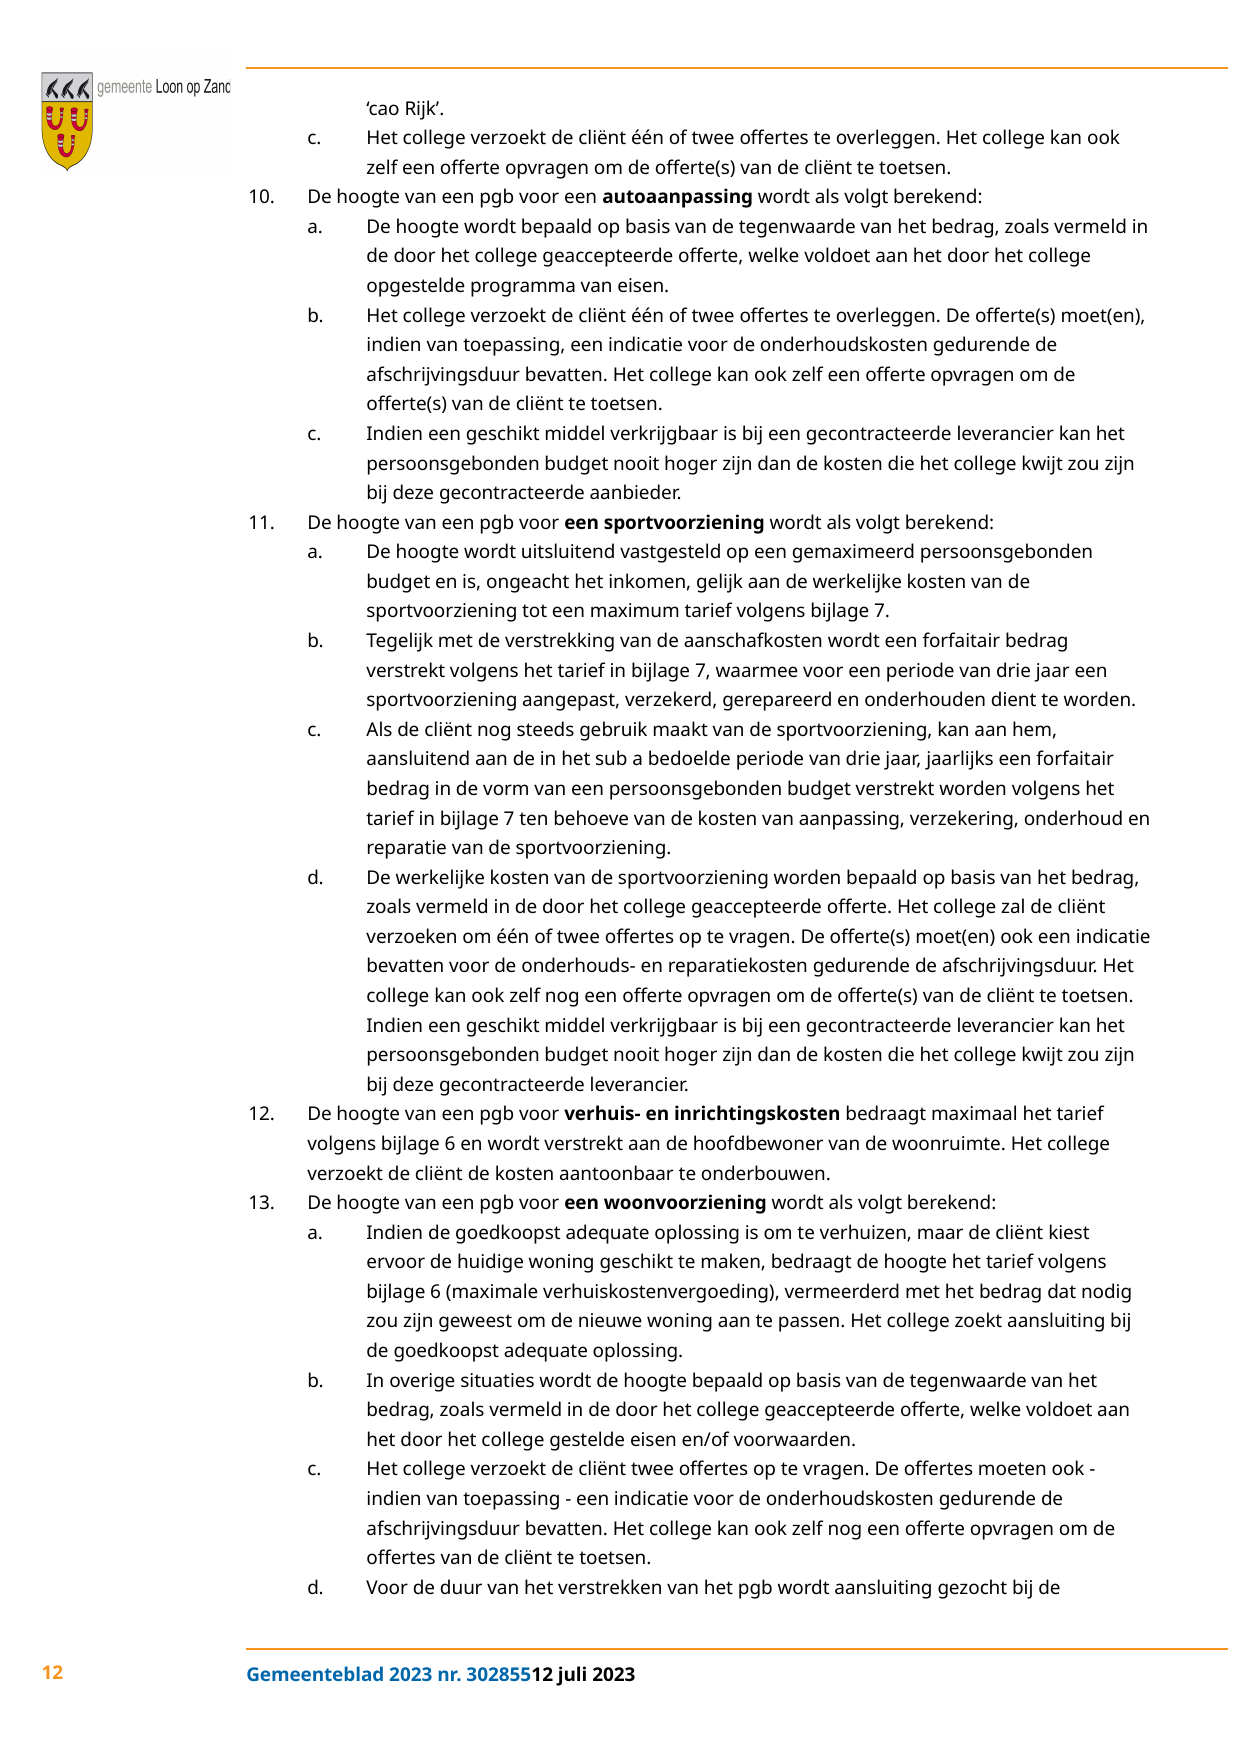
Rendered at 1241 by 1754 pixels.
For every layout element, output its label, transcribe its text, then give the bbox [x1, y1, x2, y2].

picture [41, 47, 231, 172]
list De hoogte van een pgb voor een woonvoorziening wordt als volgt berekend: [248, 1189, 1152, 1215]
list De hoogte van een pgb voor verhuis- en inrichtingskosten bedraagt maximaal het tarief volgens bijlage 6 en wordt verstrekt aan de hoofdbewoner van de woonruimte. Het college verzoekt de cliënt de kosten aantoonbaar te onderbouwen. [248, 1101, 1152, 1186]
list De hoogte wordt uitsluitend vastgesteld op een gemaximeerd persoonsgebonden budget en is, ongeacht het inkomen, gelijk aan de werkelijke kosten van de sportvoorziening tot een maximum tarief volgens bijlage 7. [307, 538, 1152, 623]
list ‘cao Rijk’. [307, 95, 1152, 121]
list Het college verzoekt de cliënt één of twee offertes te overleggen. De offerte(s) moet(en), indien van toepassing, een indicatie voor de onderhoudskosten gedurende de afschrijvingsduur bevatten. Het college kan ook zelf een offerte opvragen om de offerte(s) van de cliënt te toetsen. [307, 302, 1152, 416]
list Het college verzoekt de cliënt één of twee offertes te overleggen. Het college kan ook zelf een offerte opvragen om de offerte(s) van de cliënt te toetsen. [307, 124, 1152, 180]
list Indien een geschikt middel verkrijgbaar is bij een gecontracteerde leverancier kan het persoonsgebonden budget nooit hoger zijn dan de kosten die het college kwijt zou zijn bij deze gecontracteerde aanbieder. [307, 420, 1152, 505]
list De hoogte van een pgb voor een autoaanpassing wordt als volgt berekend: [248, 183, 1152, 209]
list De hoogte wordt bepaald op basis van de tegenwaarde van het bedrag, zoals vermeld in de door het college geaccepteerde offerte, welke voldoet aan het door het college opgestelde programma van eisen. [307, 213, 1152, 298]
list Als de cliënt nog steeds gebruik maakt van de sportvoorziening, kan aan hem, aansluitend aan de in het sub a bedoelde periode van drie jaar, jaarlijks een forfaitair bedrag in de vorm van een persoonsgebonden budget verstrekt worden volgens het tarief in bijlage 7 ten behoeve van de kosten van aanpassing, verzekering, onderhoud en reparatie van de sportvoorziening. [307, 716, 1152, 860]
list Voor de duur van het verstrekken van het pgb wordt aansluiting gezocht bij de [307, 1574, 1152, 1600]
list Indien de goedkoopst adequate oplossing is om te verhuizen, maar de cliënt kiest ervoor de huidige woning geschikt te maken, bedraagt de hoogte het tarief volgens bijlage 6 (maximale verhuiskostenvergoeding), vermeerderd met het bedrag dat nodig zou zijn geweest om de nieuwe woning aan te passen. Het college zoekt aansluiting bij de goedkoopst adequate oplossing. [307, 1219, 1152, 1363]
list De hoogte van een pgb voor een sportvoorziening wordt als volgt berekend: [248, 509, 1152, 535]
list In overige situaties wordt de hoogte bepaald op basis van de tegenwaarde van het bedrag, zoals vermeld in de door het college geaccepteerde offerte, welke voldoet aan het door het college gestelde eisen en/of voorwaarden. [307, 1367, 1152, 1452]
list Het college verzoekt de cliënt twee offertes op te vragen. De offertes moeten ook - indien van toepassing - een indicatie voor de onderhoudskosten gedurende de afschrijvingsduur bevatten. Het college kan ook zelf nog een offerte opvragen om de offertes van de cliënt te toetsen. [307, 1456, 1152, 1570]
list Tegelijk met de verstrekking van de aanschafkosten wordt een forfaitair bedrag verstrekt volgens het tarief in bijlage 7, waarmee voor een periode van drie jaar een sportvoorziening aangepast, verzekerd, gerepareerd en onderhouden dient te worden. [307, 627, 1152, 712]
list De werkelijke kosten van de sportvoorziening worden bepaald op basis van het bedrag, zoals vermeld in de door het college geaccepteerde offerte. Het college zal de cliënt verzoeken om één of twee offertes op te vragen. De offerte(s) moet(en) ook een indicatie bevatten voor de onderhouds- en reparatiekosten gedurende de afschrijvingsduur. Het college kan ook zelf nog een offerte opvragen om de offerte(s) van de cliënt te toetsen. Indien een geschikt middel verkrijgbaar is bij een gecontracteerde leverancier kan het persoonsgebonden budget nooit hoger zijn dan de kosten die het college kwijt zou zijn bij deze gecontracteerde leverancier. [307, 864, 1152, 1097]
